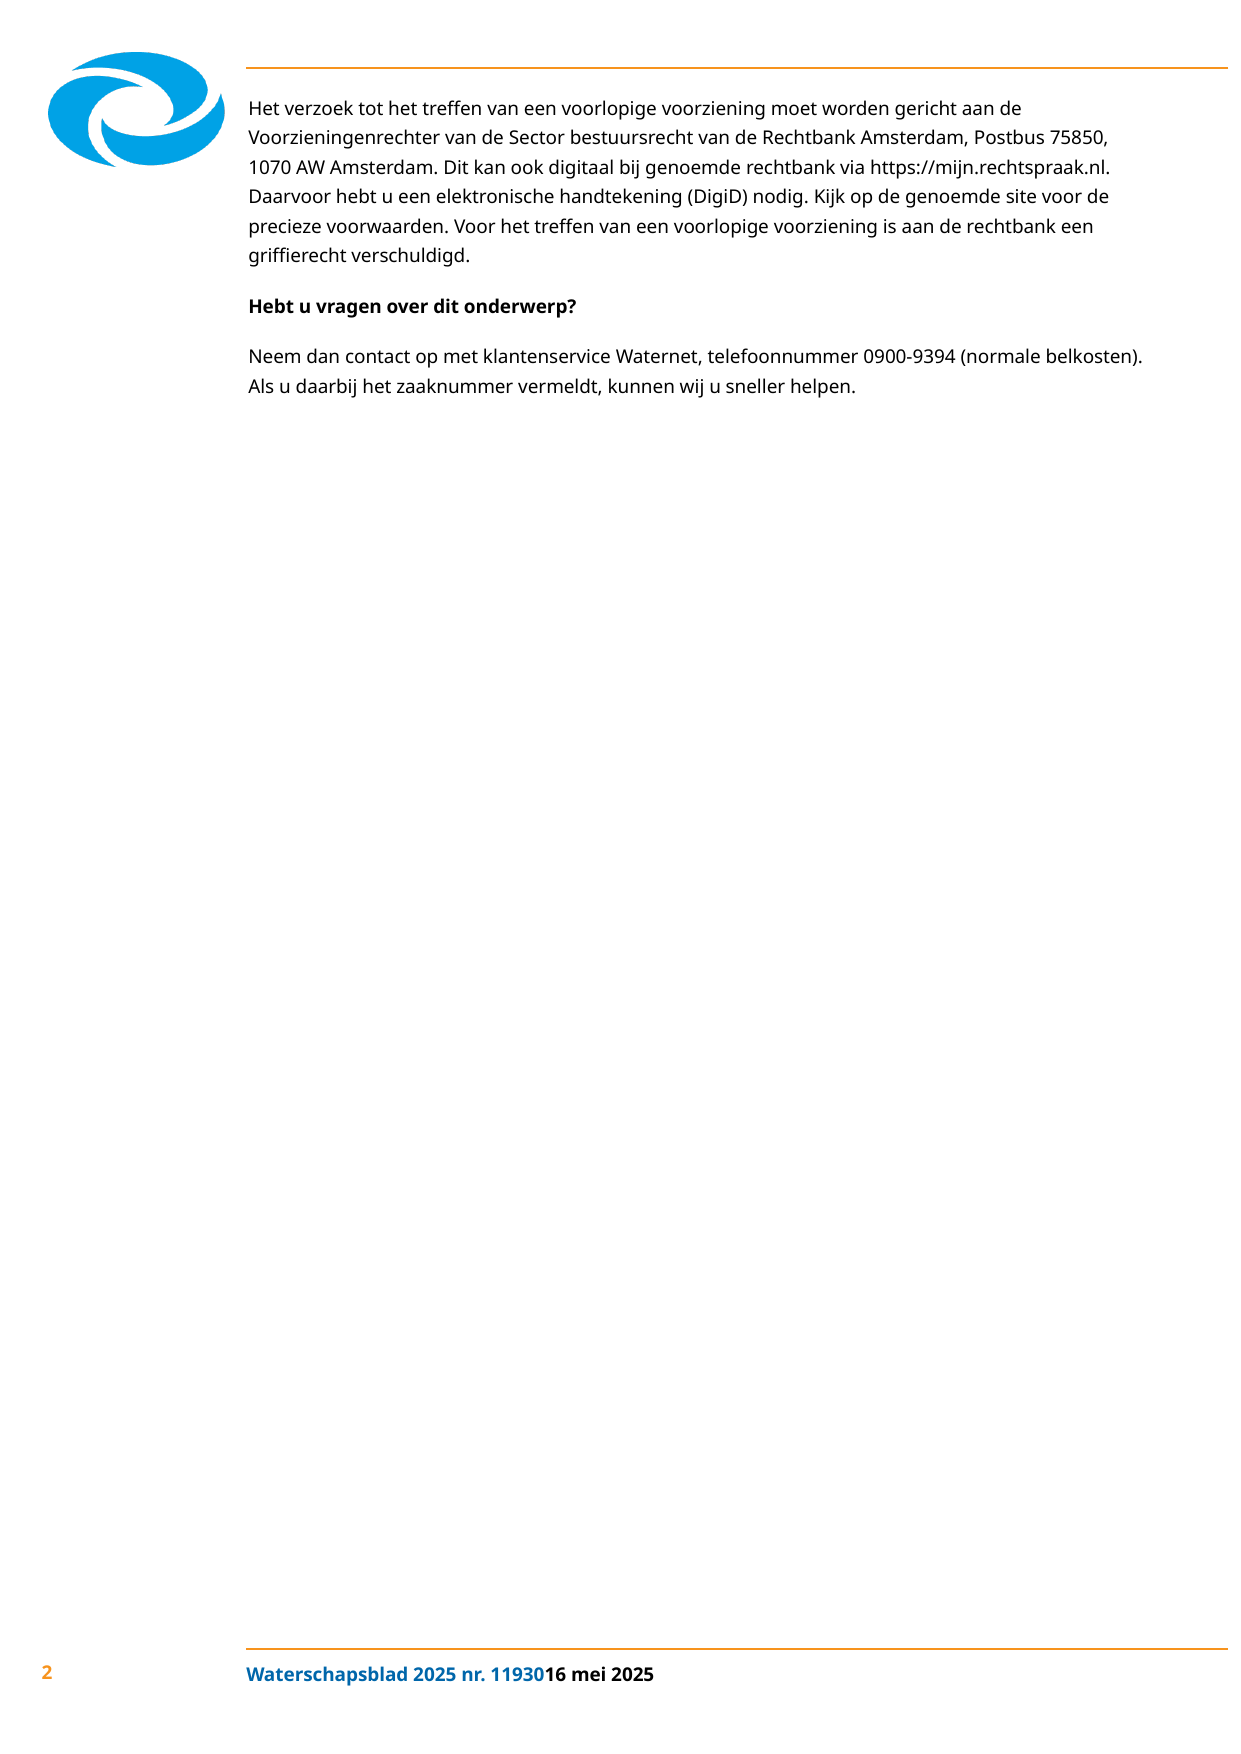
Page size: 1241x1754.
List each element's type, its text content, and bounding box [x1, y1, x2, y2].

text Neem dan contact op met klantenservice Waternet, telefoonnummer 0900-9394 (normale belkosten). Als u daarbij het zaaknummer vermeldt, kunnen wij u sneller helpen. [248, 343, 1152, 399]
text Het verzoek tot het treffen van een voorlopige voorziening moet worden gericht aan de Voorzieningenrechter van de Sector bestuursrecht van de Rechtbank Amsterdam, Postbus 75850, 1070 AW Amsterdam. Dit kan ook digitaal bij genoemde rechtbank via https://mijn.rechtspraak.nl. Daarvoor hebt u een elektronische handtekening (DigiD) nodig. Kijk op de genoemde site voor de precieze voorwaarden. Voor het treffen van een voorlopige voorziening is aan de rechtbank een griffierecht verschuldigd. [248, 95, 1152, 268]
text Hebt u vragen over dit onderwerp? [248, 293, 1152, 319]
picture [41, 47, 231, 172]
